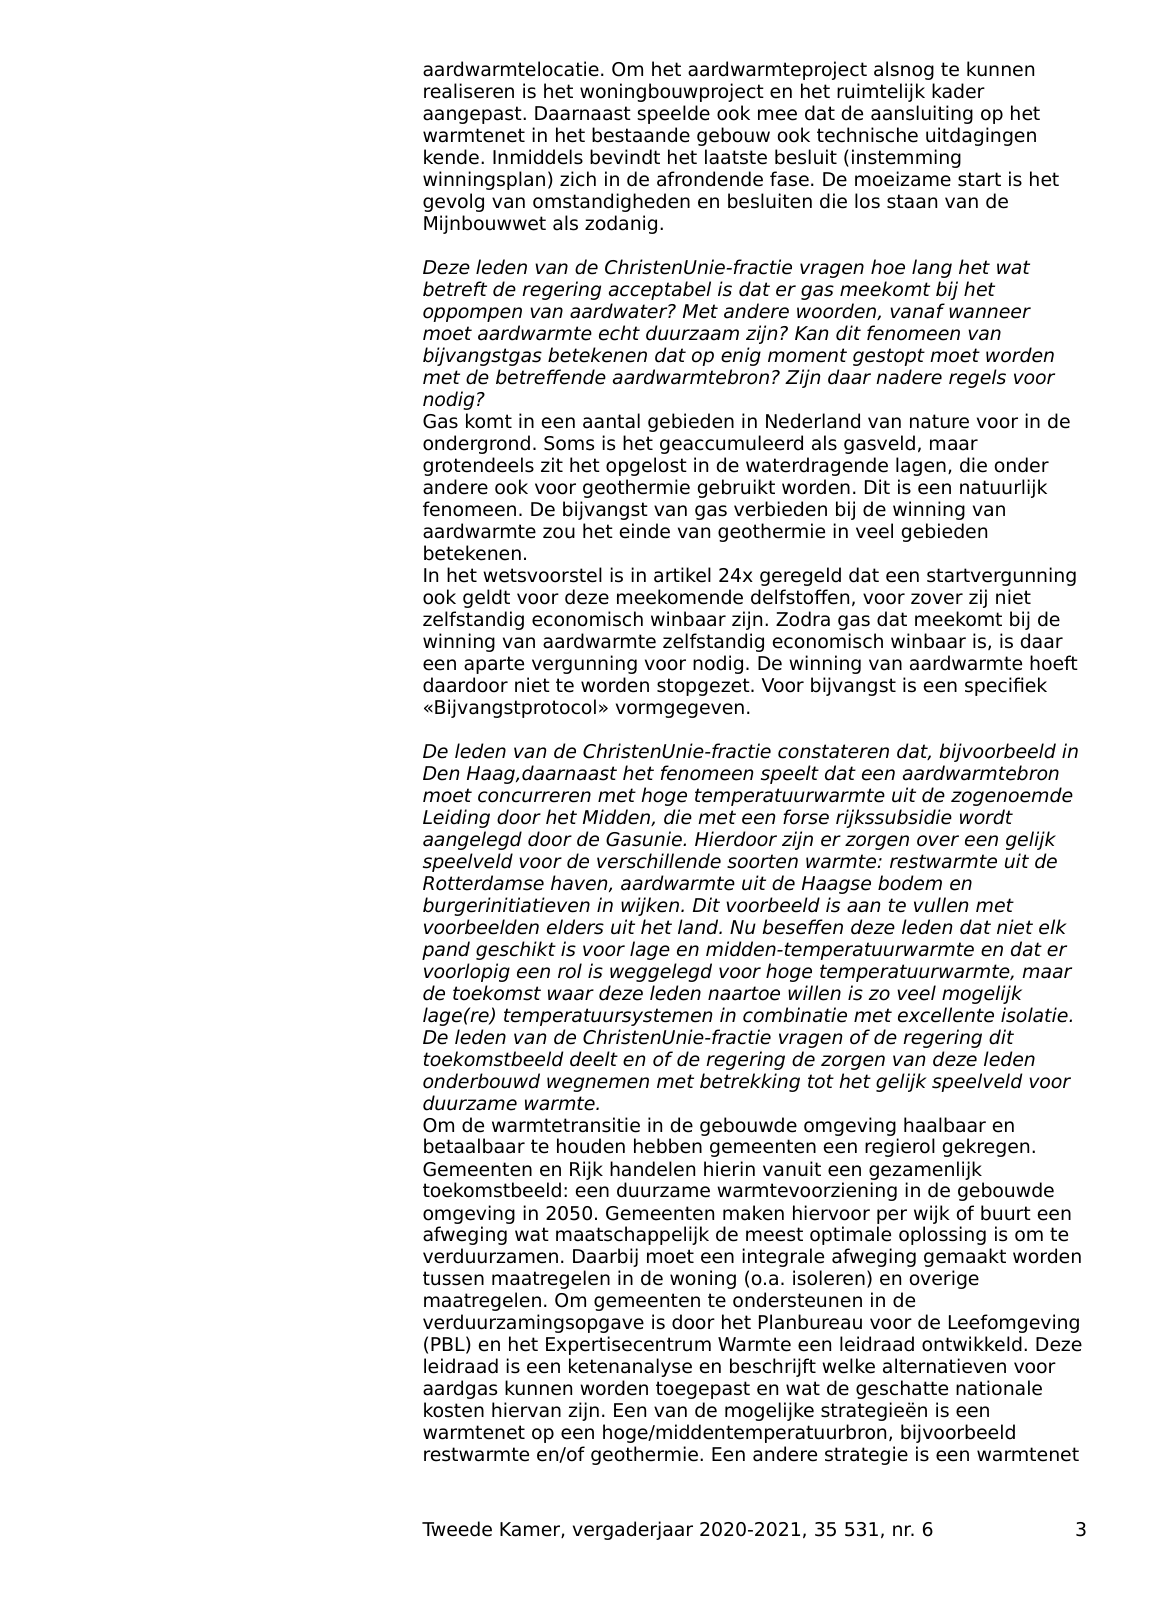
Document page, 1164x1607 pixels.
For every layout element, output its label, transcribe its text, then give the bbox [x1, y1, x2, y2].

text Gas komt in een aantal gebieden in Nederland van nature voor in de ondergrond. Soms is het geaccumuleerd als gasveld, maar grotendeels zit het opgelost in de waterdragende lagen, die onder andere ook voor geothermie gebruikt worden. Dit is een natuurlijk fenomeen. De bijvangst van gas verbieden bij de winning van aardwarmte zou het einde van geothermie in veel gebieden betekenen. [422, 411, 1087, 565]
text Om de warmtetransitie in de gebouwde omgeving haalbaar en betaalbaar te houden hebben gemeenten een regierol gekregen. Gemeenten en Rijk handelen hierin vanuit een gezamenlijk toekomstbeeld: een duurzame warmtevoorziening in de gebouwde omgeving in 2050. Gemeenten maken hiervoor per wijk of buurt een afweging wat maatschappelijk de meest optimale oplossing is om te verduurzamen. Daarbij moet een integrale afweging gemaakt worden tussen maatregelen in de woning (o.a. isoleren) en overige maatregelen. Om gemeenten te ondersteunen in de verduurzamingsopgave is door het Planbureau voor de Leefomgeving (PBL) en het Expertisecentrum Warmte een leidraad ontwikkeld. Deze leidraad is een ketenanalyse en beschrijft welke alternatieven voor aardgas kunnen worden toegepast en wat de geschatte nationale kosten hiervan zijn. Een van de mogelijke strategieën is een warmtenet op een hoge/middentemperatuurbron, bijvoorbeeld restwarmte en/of geothermie. Een andere strategie is een warmtenet [422, 1114, 1087, 1466]
text De leden van de ChristenUnie-fractie constateren dat, bijvoorbeeld in Den Haag,daarnaast het fenomeen speelt dat een aardwarmtebron moet concurreren met hoge temperatuurwarmte uit de zogenoemde Leiding door het Midden, die met een forse rijkssubsidie wordt aangelegd door de Gasunie. Hierdoor zijn er zorgen over een gelijk speelveld voor de verschillende soorten warmte: restwarmte uit de Rotterdamse haven, aardwarmte uit de Haagse bodem en burgerinitiatieven in wijken. Dit voorbeeld is aan te vullen met voorbeelden elders uit het land. Nu beseffen deze leden dat niet elk pand geschikt is voor lage en midden-temperatuurwarmte en dat er voorlopig een rol is weggelegd voor hoge temperatuurwarmte, maar de toekomst waar deze leden naartoe willen is zo veel mogelijk lage(re) temperatuursystemen in combinatie met excellente isolatie. De leden van de ChristenUnie-fractie vragen of de regering dit toekomstbeeld deelt en of de regering de zorgen van deze leden onderbouwd wegnemen met betrekking tot het gelijk speelveld voor duurzame warmte. [422, 741, 1087, 1114]
text In het wetsvoorstel is in artikel 24x geregeld dat een startvergunning ook geldt voor deze meekomende delfstoffen, voor zover zij niet zelfstandig economisch winbaar zijn. Zodra gas dat meekomt bij de winning van aardwarmte zelfstandig economisch winbaar is, is daar een aparte vergunning voor nodig. De winning van aardwarmte hoeft daardoor niet te worden stopgezet. Voor bijvangst is een specifiek «Bijvangstprotocol» vormgegeven. [422, 565, 1087, 719]
text aardwarmtelocatie. Om het aardwarmteproject alsnog te kunnen realiseren is het woningbouwproject en het ruimtelijk kader aangepast. Daarnaast speelde ook mee dat de aansluiting op het warmtenet in het bestaande gebouw ook technische uitdagingen kende. Inmiddels bevindt het laatste besluit (instemming winningsplan) zich in de afrondende fase. De moeizame start is het gevolg van omstandigheden en besluiten die los staan van de Mijnbouwwet als zodanig. [422, 59, 1087, 235]
text Deze leden van de ChristenUnie-fractie vragen hoe lang het wat betreft de regering acceptabel is dat er gas meekomt bij het oppompen van aardwater? Met andere woorden, vanaf wanneer moet aardwarmte echt duurzaam zijn? Kan dit fenomeen van bijvangstgas betekenen dat op enig moment gestopt moet worden met de betreffende aardwarmtebron? Zijn daar nadere regels voor nodig? [422, 257, 1087, 411]
